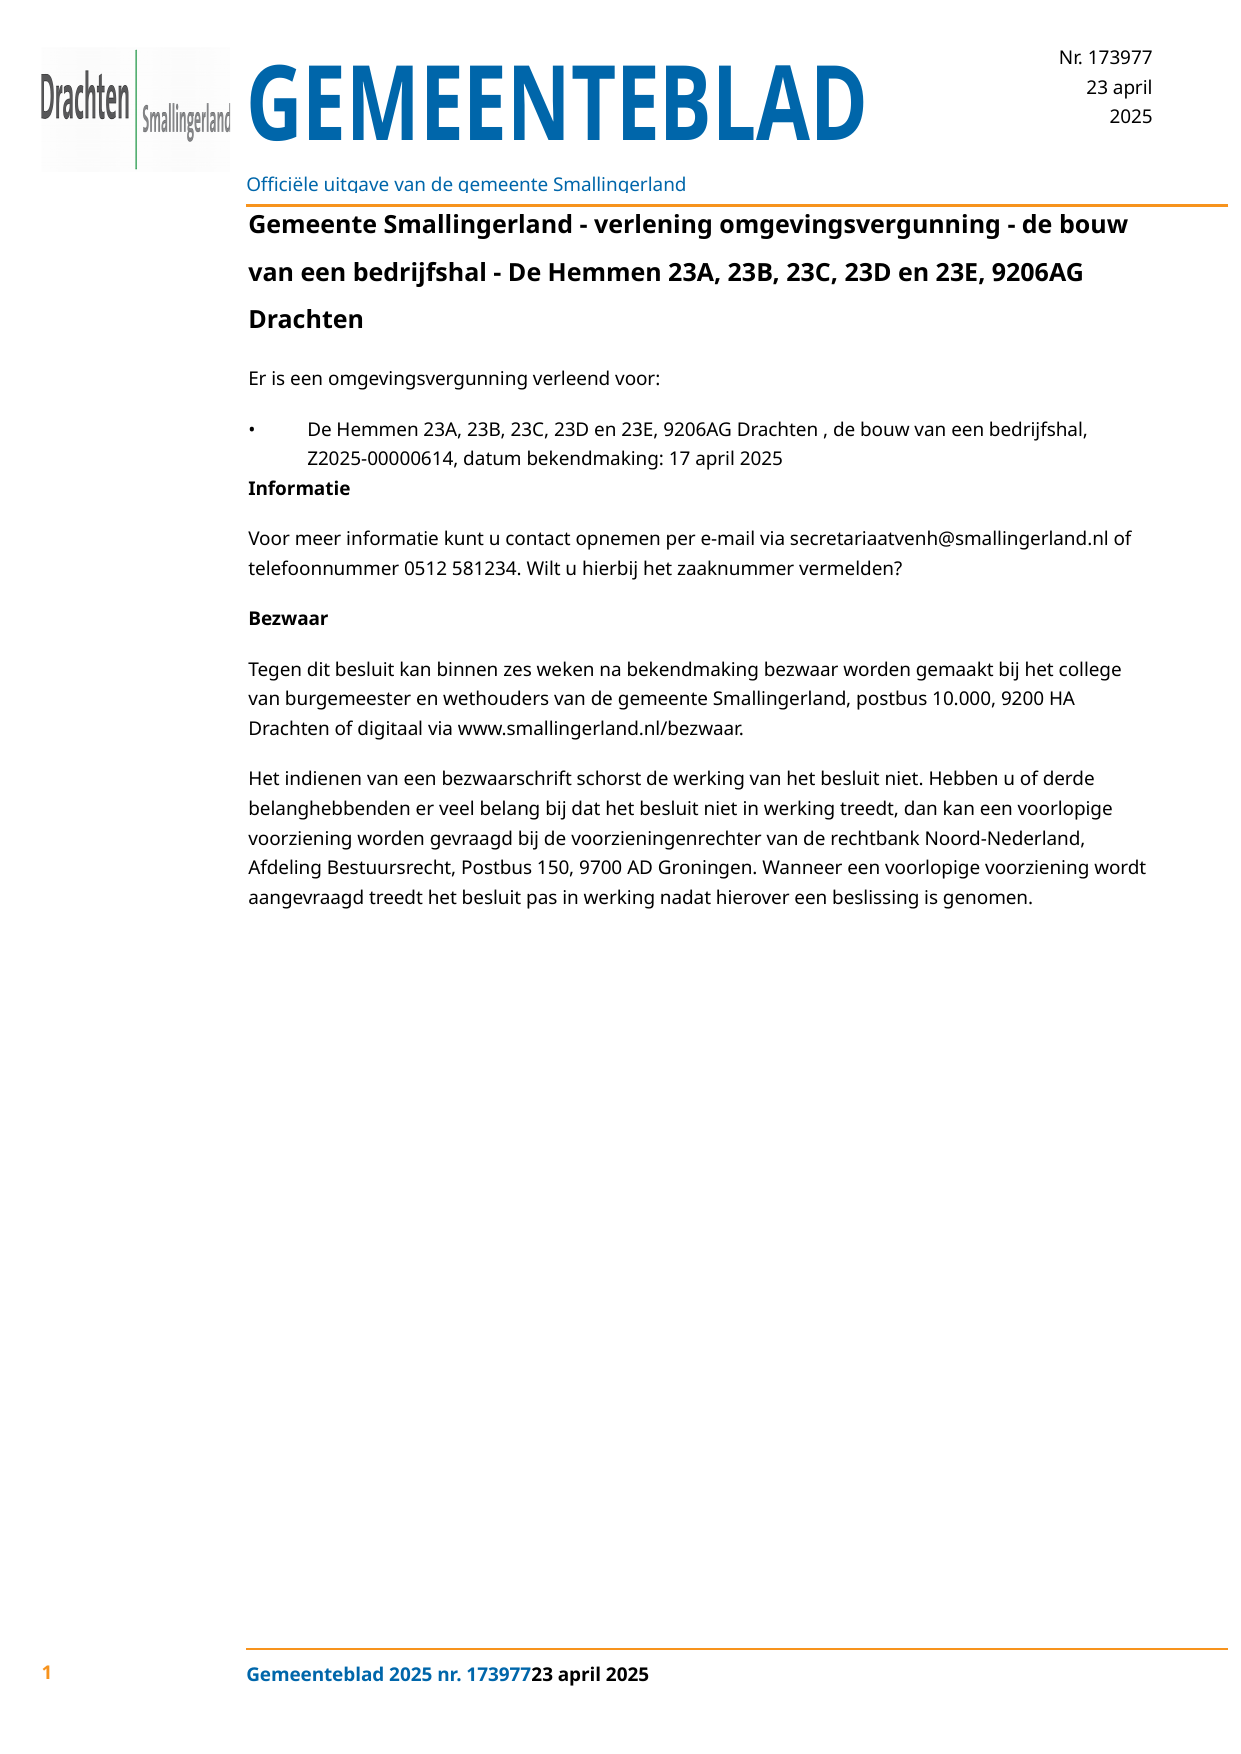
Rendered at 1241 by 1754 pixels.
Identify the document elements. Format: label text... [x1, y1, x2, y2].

text Informatie [248, 475, 1152, 501]
text Er is een omgevingsvergunning verleend voor: [248, 366, 1152, 391]
text Het indienen van een bezwaarschrift schorst de werking van het besluit niet. Hebben u of derde belanghebbenden er veel belang bij dat het besluit niet in werking treedt, dan kan een voorlopige voorziening worden gevraagd bij de voorzieningenrechter van de rechtbank Noord-Nederland, Afdeling Bestuursrecht, Postbus 150, 9700 AD Groningen. Wanneer een voorlopige voorziening wordt aangevraagd treedt het besluit pas in werking nadat hierover een beslissing is genomen. [248, 766, 1152, 909]
text Gemeente Smallingerland - verlening omgevingsvergunning - de bouw van een bedrijfshal - De Hemmen 23A, 23B, 23C, 23D en 23E, 9206AG Drachten [248, 207, 1152, 336]
list De Hemmen 23A, 23B, 23C, 23D en 23E, 9206AG Drachten , de bouw van een bedrijfshal, Z2025-00000614, datum bekendmaking: 17 april 2025 [248, 416, 1152, 471]
text Tegen dit besluit kan binnen zes weken na bekendmaking bezwaar worden gemaakt bij het college van burgemeester en wethouders van de gemeente Smallingerland, postbus 10.000, 9200 HA Drachten of digitaal via www.smallingerland.nl/bezwaar. [248, 656, 1152, 741]
picture [41, 47, 231, 172]
text Bezwaar [248, 606, 1152, 631]
text Voor meer informatie kunt u contact opnemen per e-mail via secretariaatvenh@smallingerland.nl of telefoonnummer 0512 581234. Wilt u hierbij het zaaknummer vermelden? [248, 526, 1152, 581]
